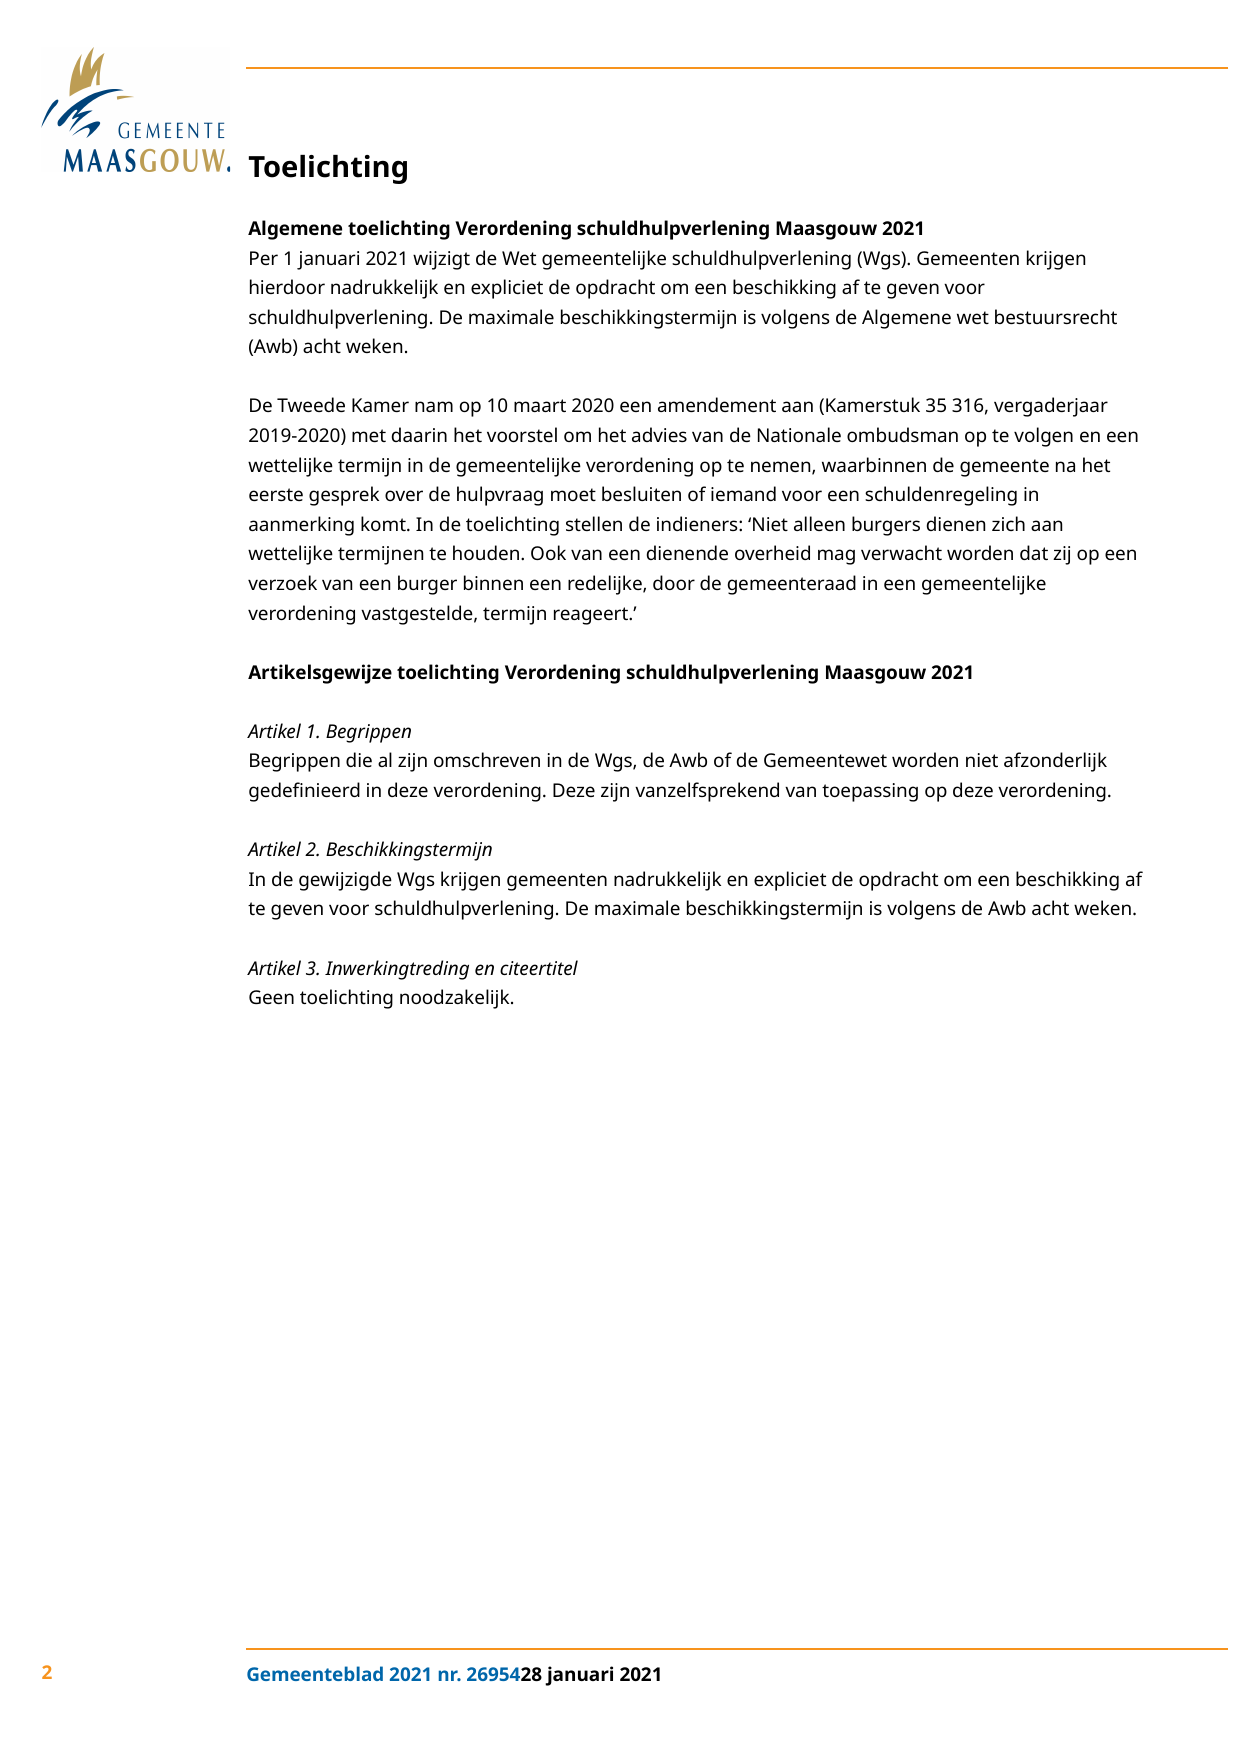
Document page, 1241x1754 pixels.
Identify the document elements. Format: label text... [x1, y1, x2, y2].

text Artikel 2. Beschikkingstermijn [248, 836, 1152, 862]
text Artikel 1. Begrippen [248, 718, 1152, 744]
text Artikel 3. Inwerkingtreding en citeertitel [248, 955, 1152, 980]
text Algemene toelichting Verordening schuldhulpverlening Maasgouw 2021 [248, 215, 1152, 241]
text De Tweede Kamer nam op 10 maart 2020 een amendement aan (Kamerstuk 35 316, vergaderjaar 2019-2020) met daarin het voorstel om het advies van de Nationale ombudsman op te volgen en een wettelijke termijn in de gemeentelijke verordening op te nemen, waarbinnen de gemeente na het eerste gesprek over de hulpvraag moet besluiten of iemand voor een schuldenregeling in aanmerking komt. In de toelichting stellen de indieners: ‘Niet alleen burgers dienen zich aan wettelijke termijnen te houden. Ook van een dienende overheid mag verwacht worden dat zij op een verzoek van een burger binnen een redelijke, door de gemeenteraad in een gemeentelijke verordening vastgestelde, termijn reageert.’ [248, 393, 1152, 625]
text Toelichting [248, 146, 1152, 186]
text Artikelsgewijze toelichting Verordening schuldhulpverlening Maasgouw 2021 [248, 659, 1152, 684]
text Per 1 januari 2021 wijzigt de Wet gemeentelijke schuldhulpverlening (Wgs). Gemeenten krijgen hierdoor nadrukkelijk en expliciet de opdracht om een beschikking af te geven voor schuldhulpverlening. De maximale beschikkingstermijn is volgens de Algemene wet bestuursrecht (Awb) acht weken. [248, 245, 1152, 359]
text In de gewijzigde Wgs krijgen gemeenten nadrukkelijk en expliciet de opdracht om een beschikking af te geven voor schuldhulpverlening. De maximale beschikkingstermijn is volgens de Awb acht weken. [248, 866, 1152, 921]
text Geen toelichting noodzakelijk. [248, 984, 1152, 1010]
text Begrippen die al zijn omschreven in de Wgs, de Awb of de Gemeentewet worden niet afzonderlijk gedefinieerd in deze verordening. Deze zijn vanzelfsprekend van toepassing op deze verordening. [248, 748, 1152, 803]
picture [41, 47, 231, 172]
